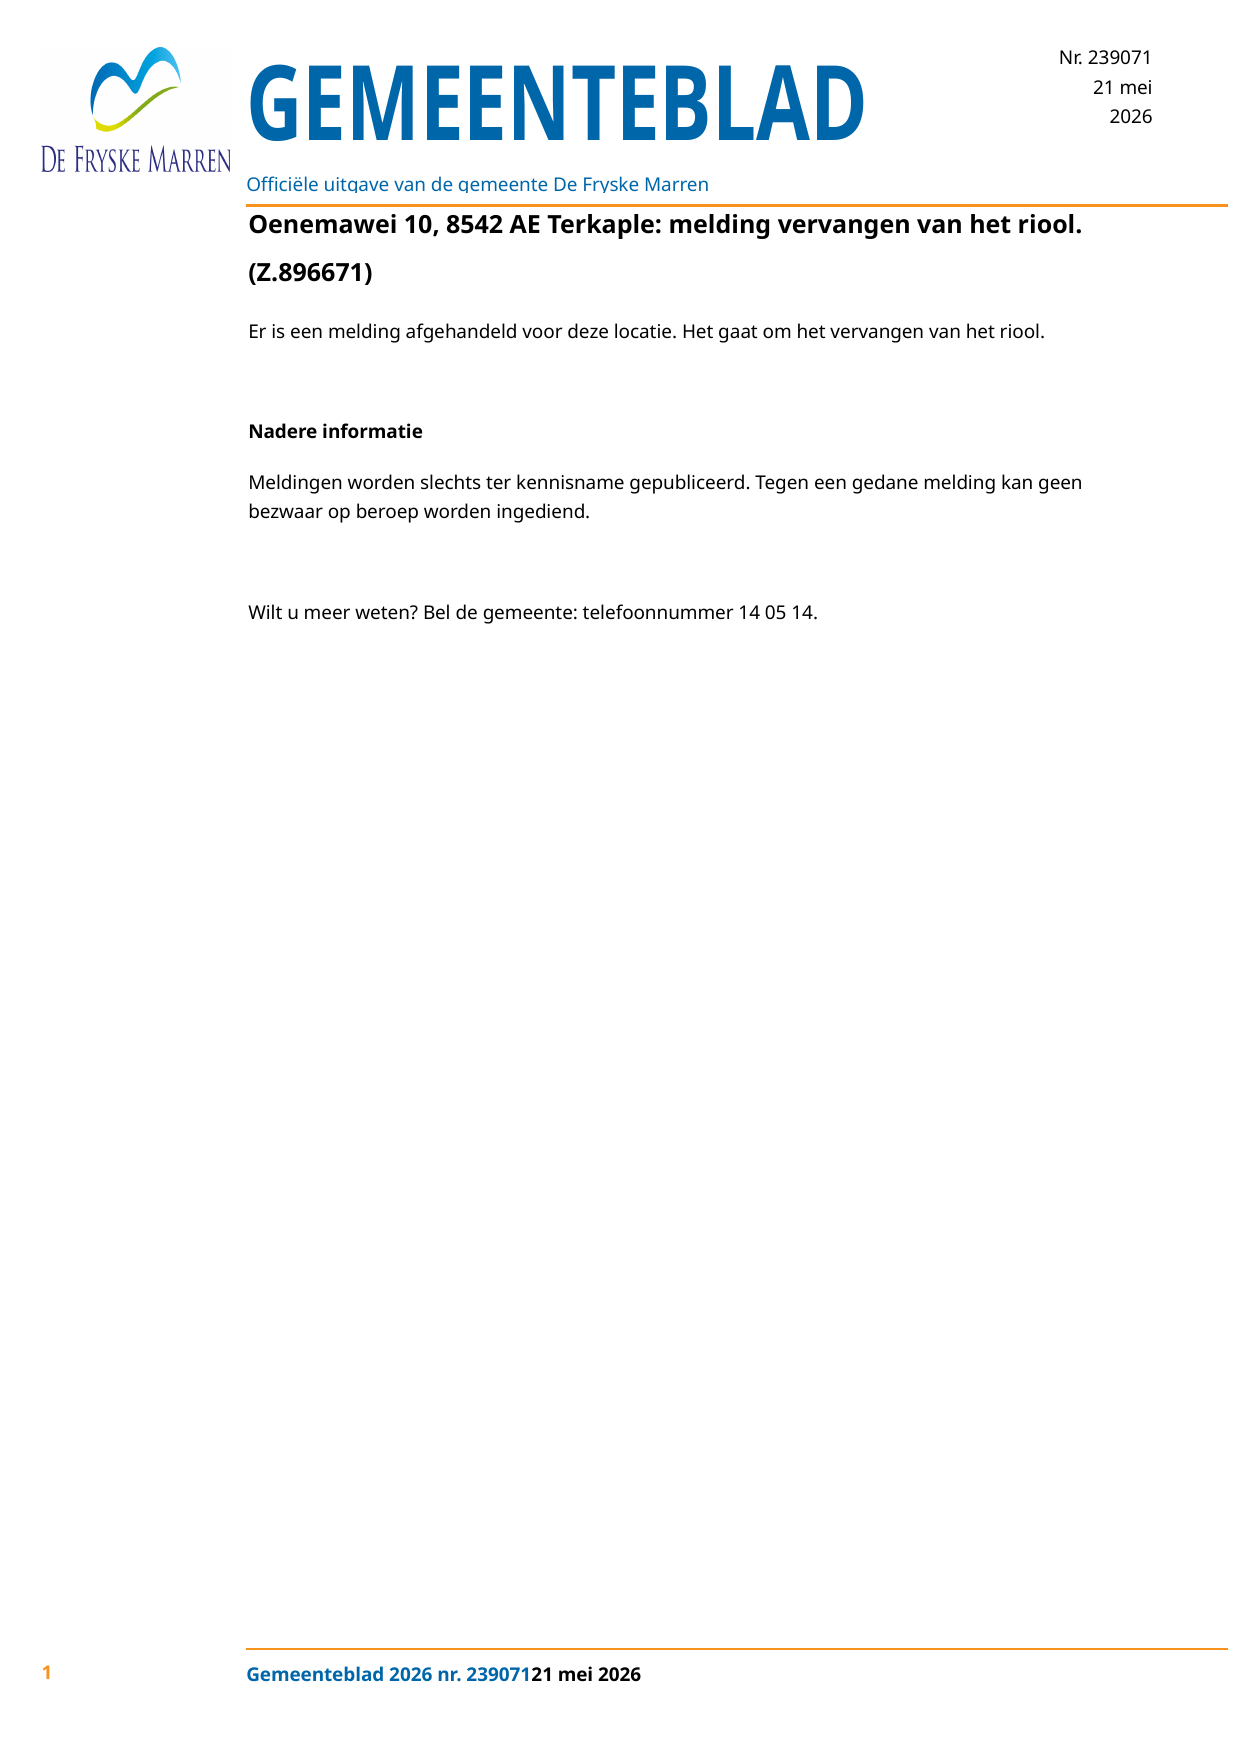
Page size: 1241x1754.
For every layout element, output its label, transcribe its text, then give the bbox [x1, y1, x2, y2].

text Wilt u meer weten? Bel de gemeente: telefoonnummer 14 05 14. [248, 599, 1152, 625]
text Nadere informatie [248, 419, 1152, 444]
picture [41, 47, 231, 172]
text Oenemawei 10, 8542 AE Terkaple: melding vervangen van het riool. (Z.896671) [248, 207, 1152, 288]
text Meldingen worden slechts ter kennisname gepubliceerd. Tegen een gedane melding kan geen bezwaar op beroep worden ingediend. [248, 469, 1152, 524]
text Er is een melding afgehandeld voor deze locatie. Het gaat om het vervangen van het riool. [248, 318, 1152, 344]
